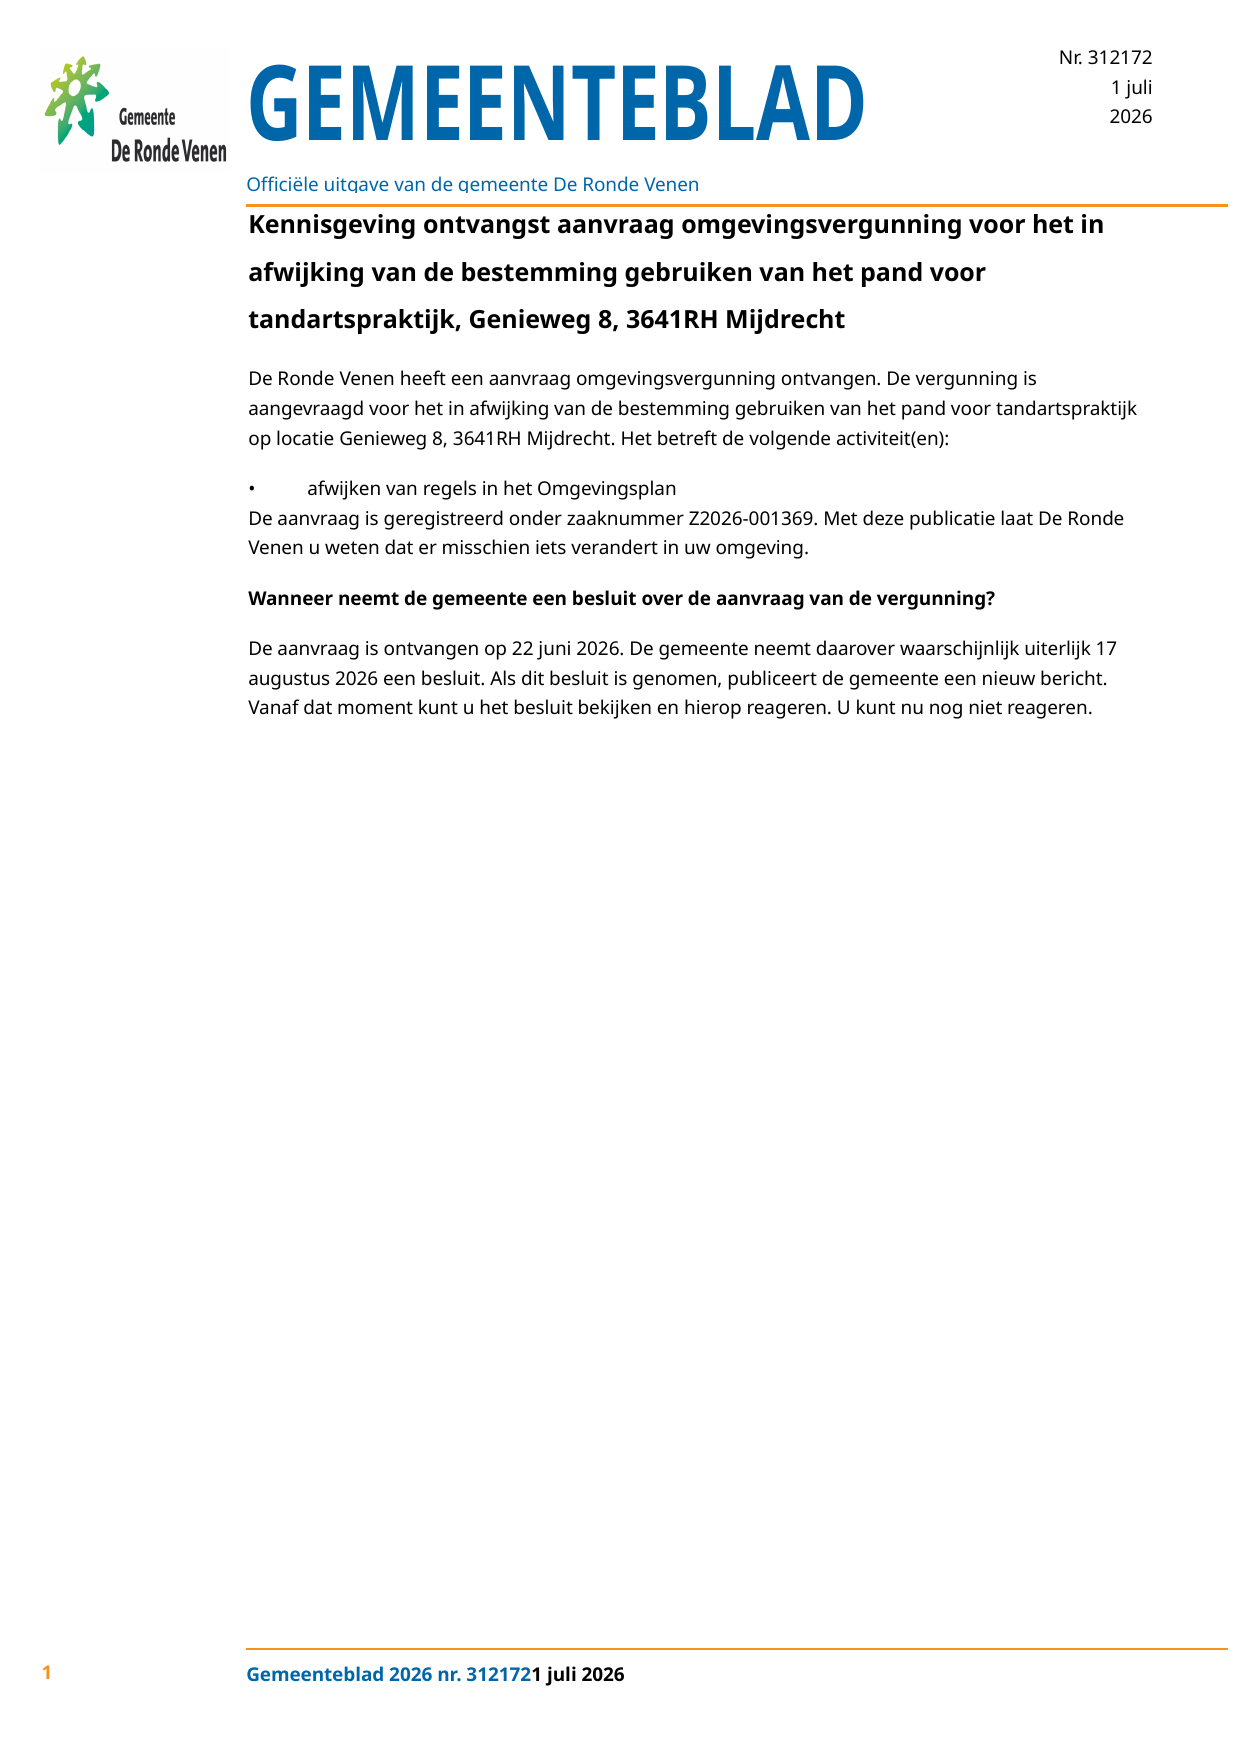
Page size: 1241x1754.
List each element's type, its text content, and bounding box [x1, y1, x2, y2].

text Kennisgeving ontvangst aanvraag omgevingsvergunning voor het in afwijking van de bestemming gebruiken van het pand voor tandartspraktijk, Genieweg 8, 3641RH Mijdrecht [248, 207, 1152, 336]
picture [41, 47, 231, 172]
list afwijken van regels in het Omgevingsplan [248, 475, 1152, 501]
text De Ronde Venen heeft een aanvraag omgevingsvergunning ontvangen. De vergunning is aangevraagd voor het in afwijking van de bestemming gebruiken van het pand voor tandartspraktijk op locatie Genieweg 8, 3641RH Mijdrecht. Het betreft de volgende activiteit(en): [248, 366, 1152, 450]
text De aanvraag is geregistreerd onder zaaknummer Z2026-001369. Met deze publicatie laat De Ronde Venen u weten dat er misschien iets verandert in uw omgeving. [248, 505, 1152, 560]
text De aanvraag is ontvangen op 22 juni 2026. De gemeente neemt daarover waarschijnlijk uiterlijk 17 augustus 2026 een besluit. Als dit besluit is genomen, publiceert de gemeente een nieuw bericht. Vanaf dat moment kunt u het besluit bekijken en hierop reageren. U kunt nu nog niet reageren. [248, 635, 1152, 720]
text Wanneer neemt de gemeente een besluit over de aanvraag van de vergunning? [248, 585, 1152, 610]
